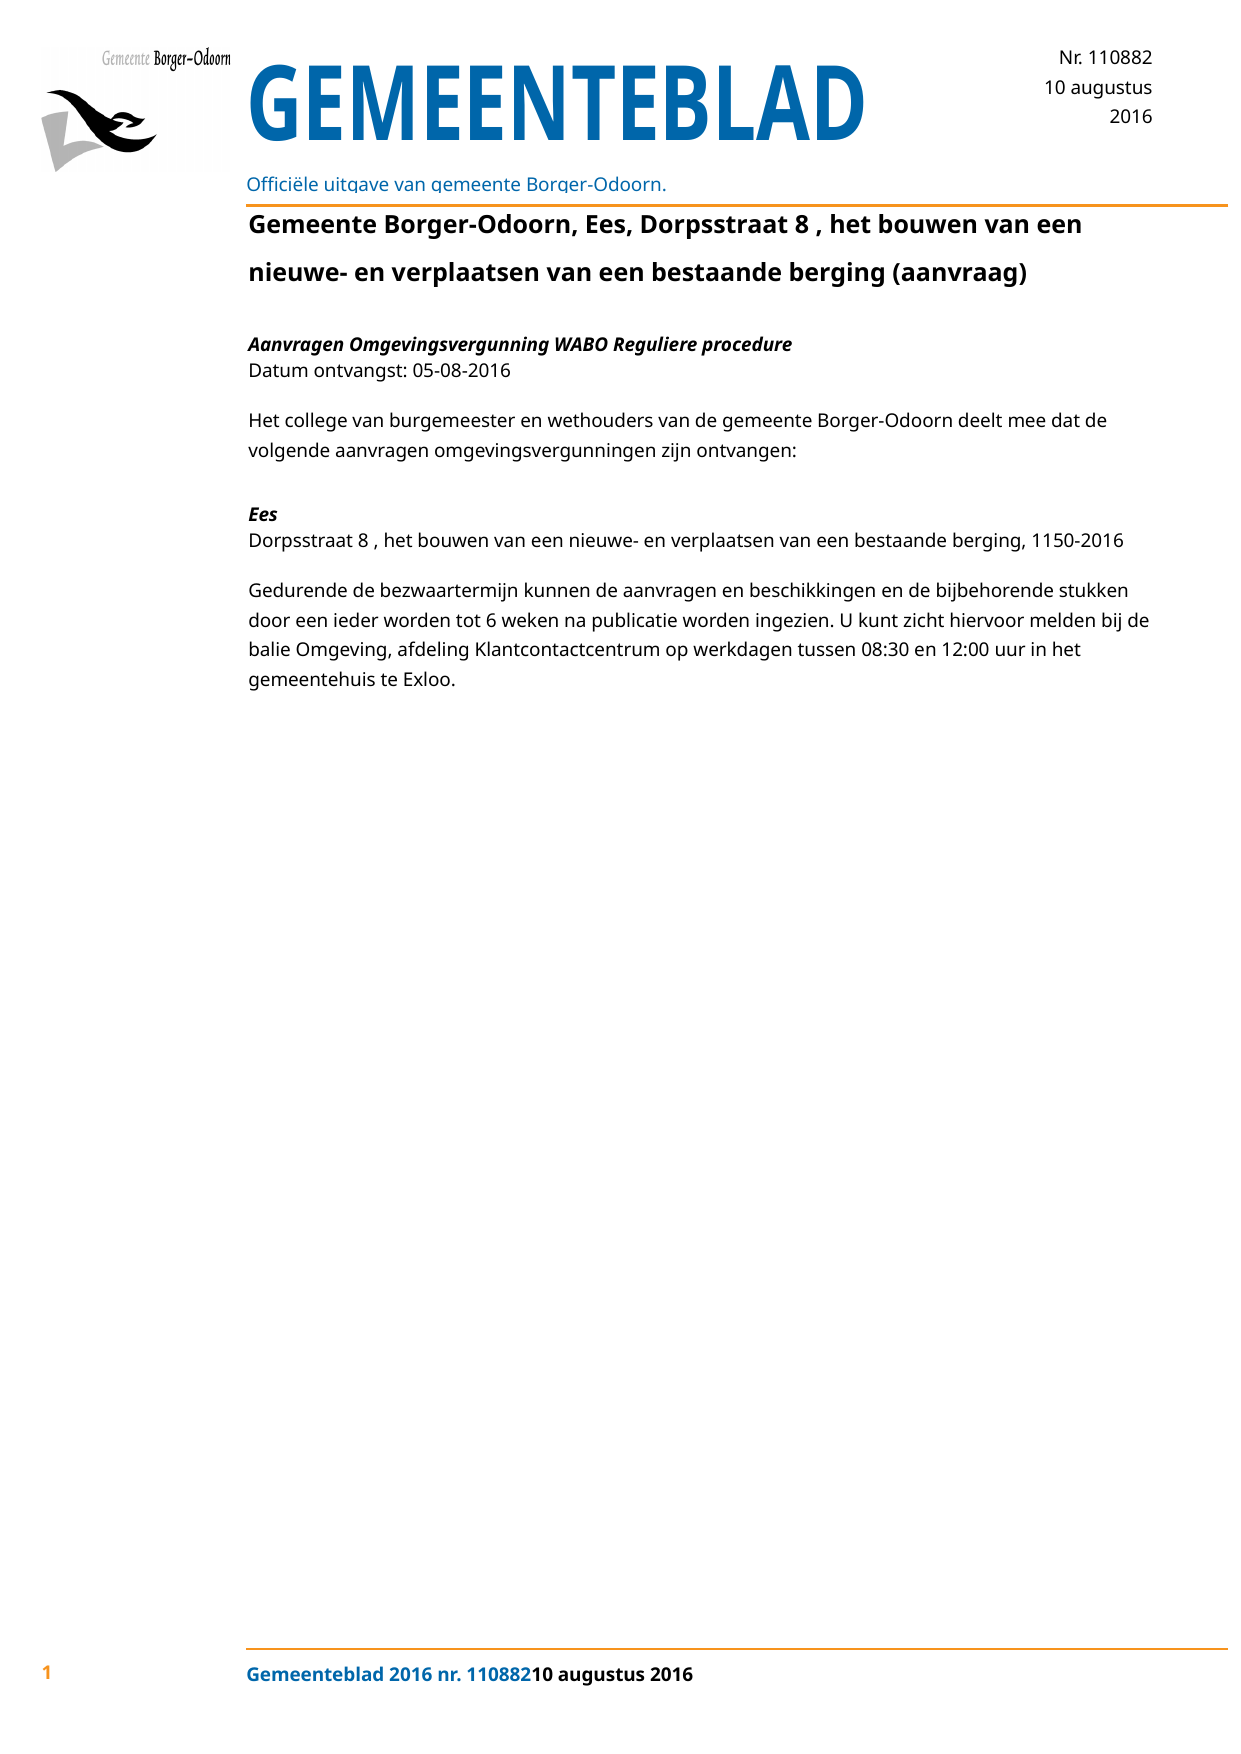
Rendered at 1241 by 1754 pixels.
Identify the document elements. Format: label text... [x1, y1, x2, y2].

text Gedurende de bezwaartermijn kunnen de aanvragen en beschikkingen en de bijbehorende stukken door een ieder worden tot 6 weken na publicatie worden ingezien. U kunt zicht hiervoor melden bij de balie Omgeving, afdeling Klantcontactcentrum op werkdagen tussen 08:30 en 12:00 uur in het gemeentehuis te Exloo. [248, 577, 1152, 692]
text Dorpsstraat 8 , het bouwen van een nieuwe- en verplaatsen van een bestaande berging, 1150-2016 [248, 527, 1152, 553]
text Aanvragen Omgevingsvergunning WABO Reguliere procedure [248, 331, 1152, 357]
text Het college van burgemeester en wethouders van de gemeente Borger-Odoorn deelt mee dat de volgende aanvragen omgevingsvergunningen zijn ontvangen: [248, 408, 1152, 463]
text Ees [248, 501, 1152, 527]
text Gemeente Borger-Odoorn, Ees, Dorpsstraat 8 , het bouwen van een nieuwe- en verplaatsen van een bestaande berging (aanvraag) [248, 207, 1152, 288]
picture [41, 47, 231, 172]
text Datum ontvangst: 05-08-2016 [248, 357, 1152, 383]
